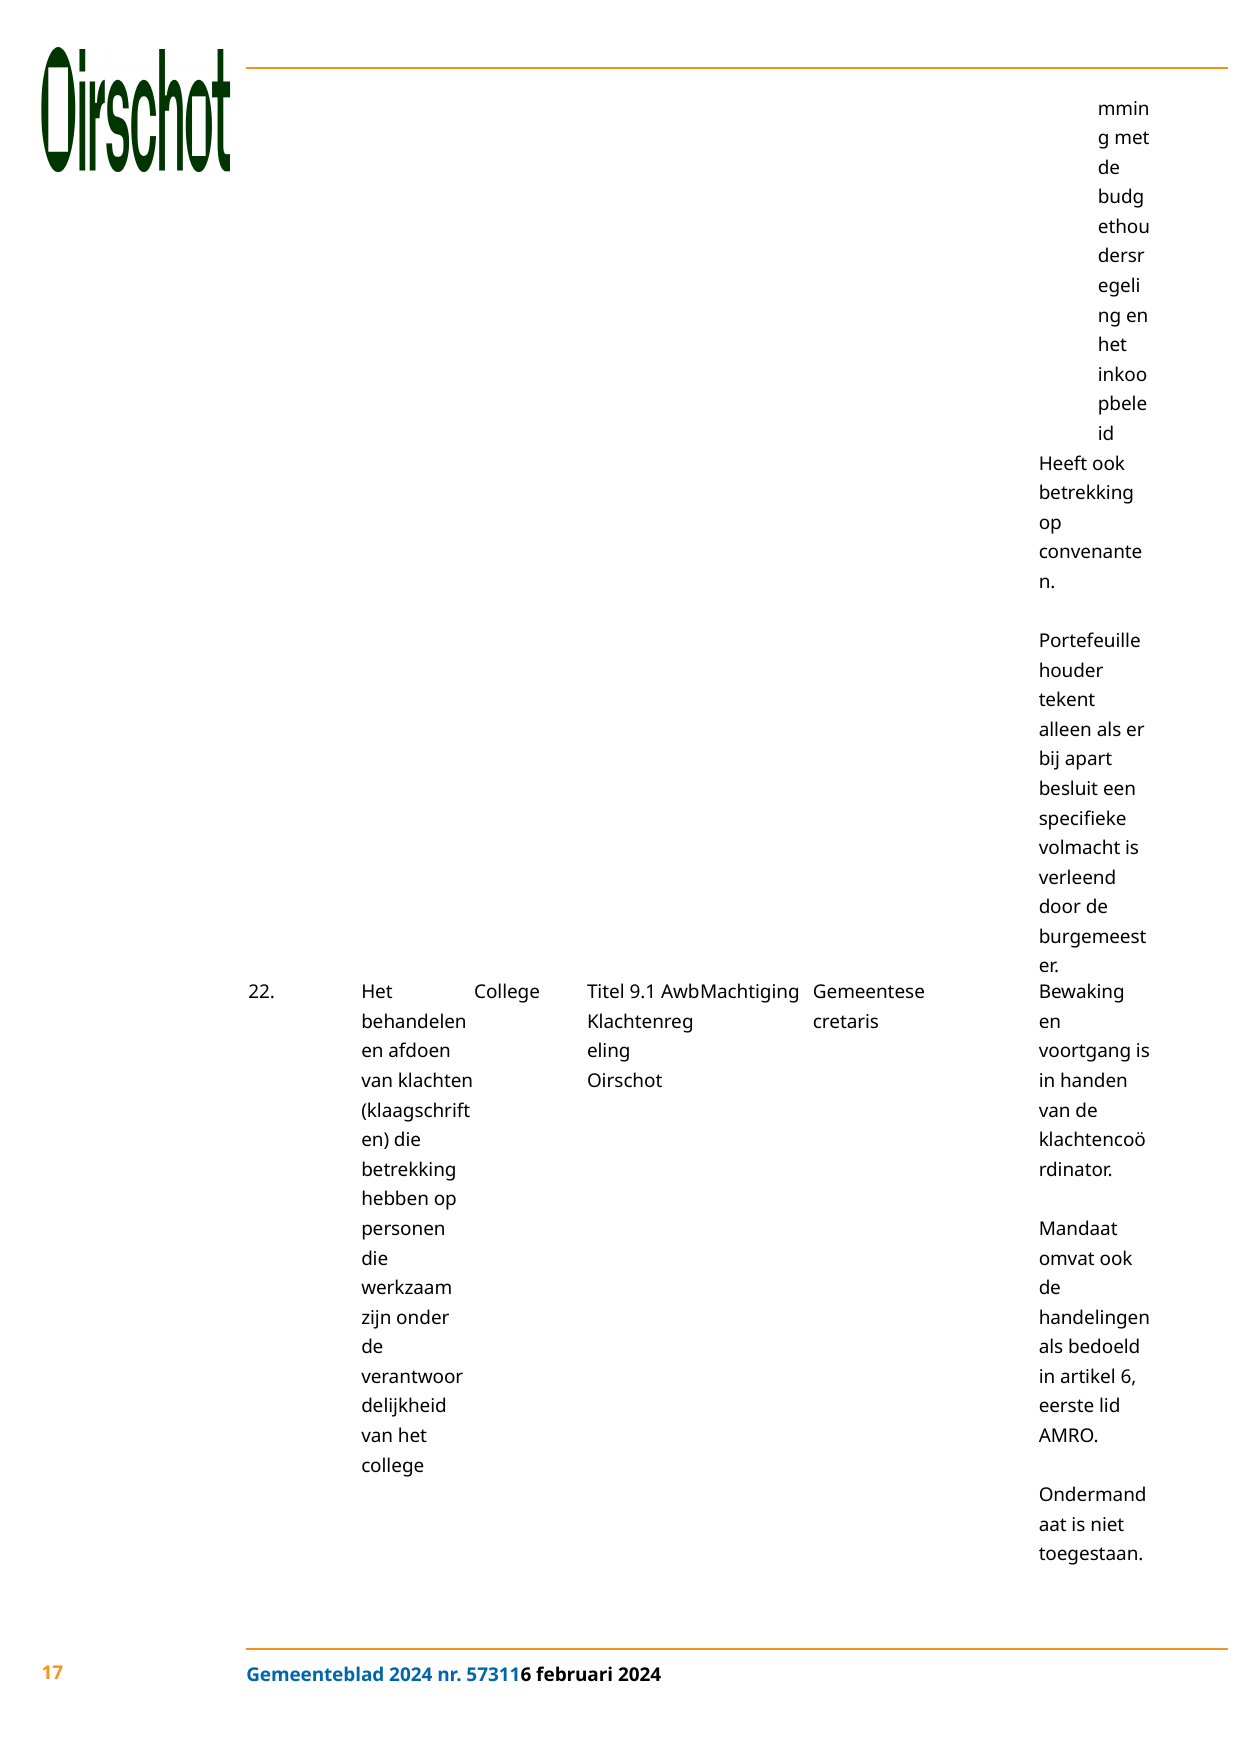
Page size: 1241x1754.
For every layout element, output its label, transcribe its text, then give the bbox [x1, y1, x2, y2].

table_cell [926, 95, 1038, 978]
table_cell Titel 9.1 Awb Klachtenregeling Oirschot [587, 979, 700, 1566]
table_cell Machtiging [700, 979, 813, 1566]
picture [41, 47, 231, 172]
table_cell Gemeentesecretaris [813, 979, 926, 1566]
table_cell [474, 95, 587, 978]
table_cell [361, 95, 474, 978]
table_cell 22. [248, 979, 361, 1566]
table_cell [926, 979, 1038, 1566]
table_cell Het behandelen en afdoen van klachten (klaagschriften) die betrekking hebben op personen die werkzaam zijn onder de verantwoordelijkheid van het college [361, 979, 474, 1566]
table_cell College [474, 979, 587, 1566]
table_cell [587, 95, 700, 978]
table_cell [248, 95, 361, 978]
table_cell [813, 95, 926, 978]
table_cell mming met de budgethoudersregeling en het inkoopbeleid Heeft ook betrekking op convenanten. Portefeuillehouder tekent alleen als er bij apart besluit een specifieke volmacht is verleend door de burgemeester. [1039, 95, 1152, 978]
table_cell [700, 95, 813, 978]
table_cell Bewaking en voortgang is in handen van de klachtencoördinator. Mandaat omvat ook de handelingen als bedoeld in artikel 6, eerste lid AMRO. Ondermandaat is niet toegestaan. [1039, 979, 1152, 1566]
